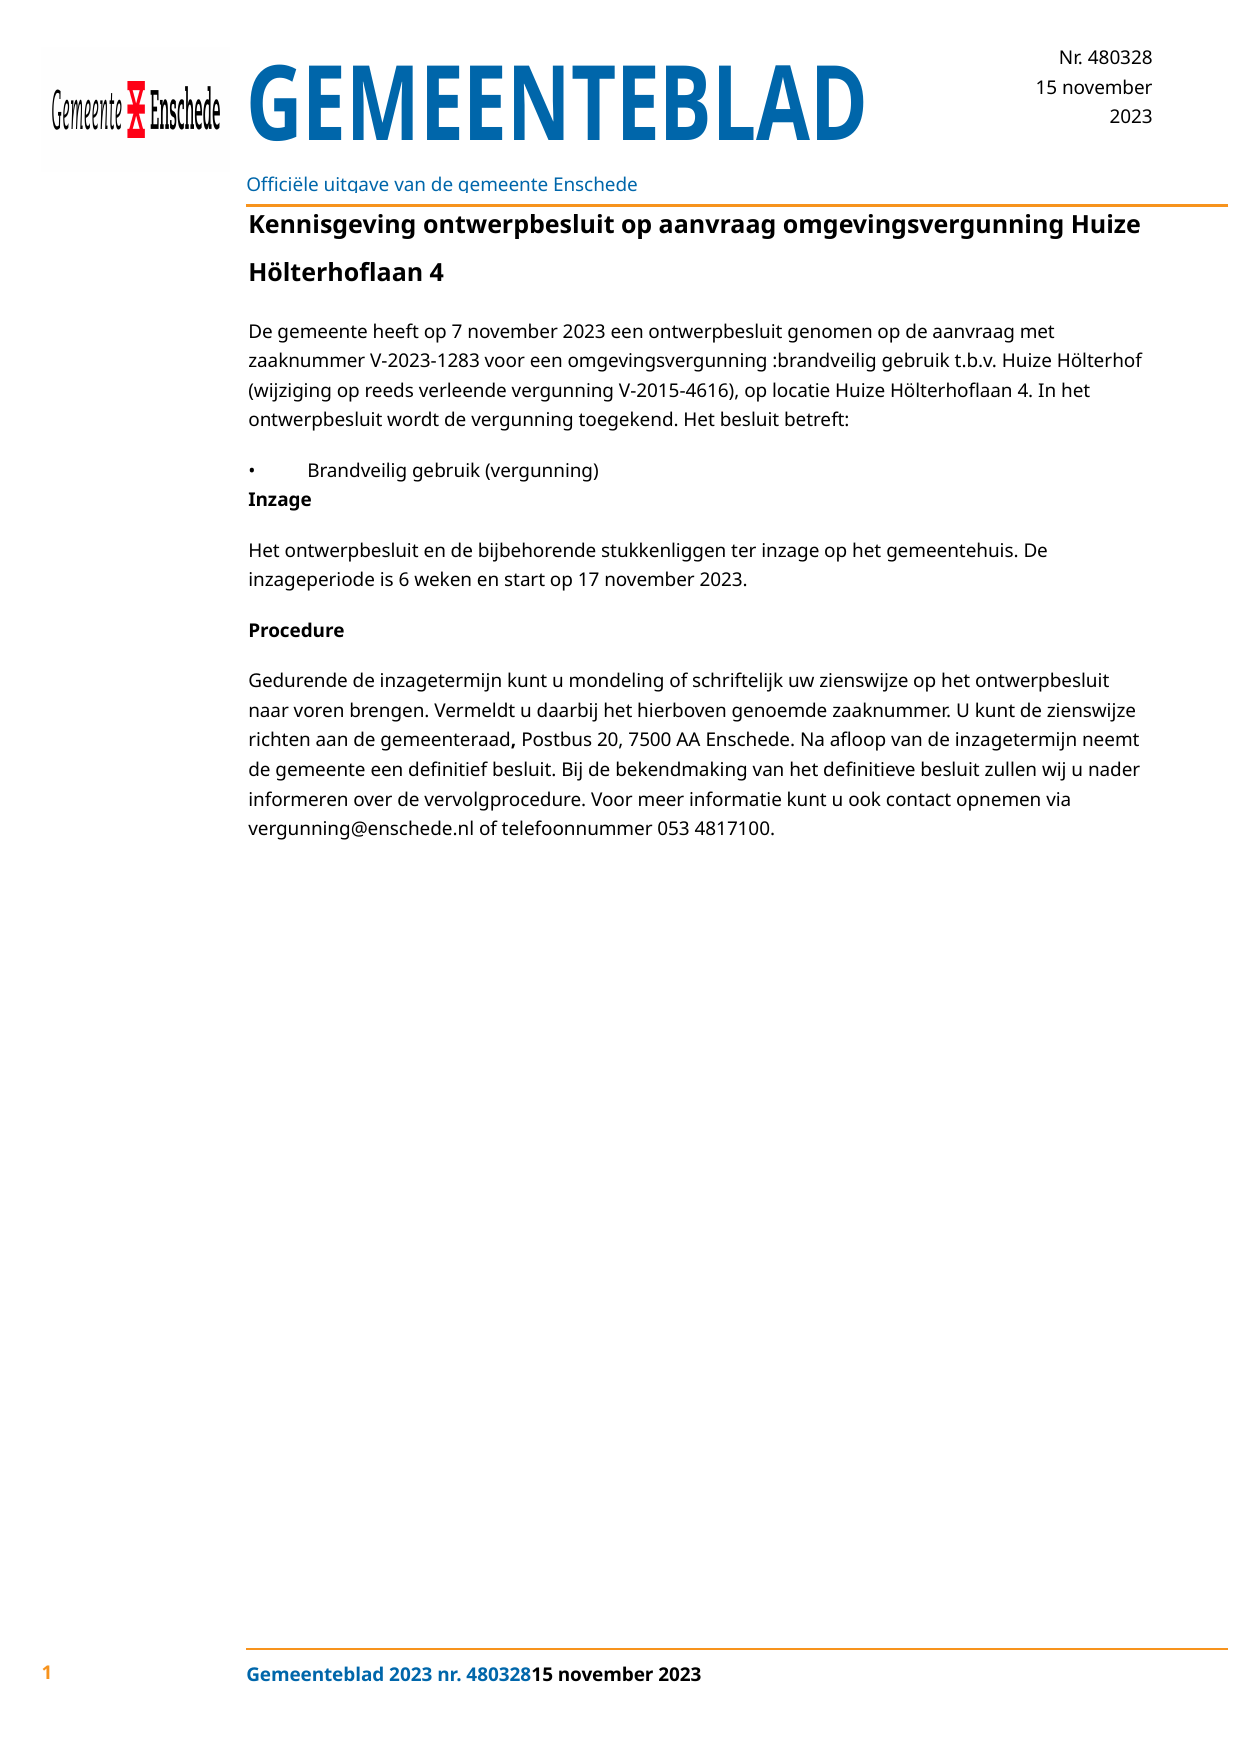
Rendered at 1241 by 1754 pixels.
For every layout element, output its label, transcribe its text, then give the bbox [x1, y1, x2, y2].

picture [41, 47, 231, 172]
list Brandveilig gebruik (vergunning) [248, 457, 1152, 483]
text Het ontwerpbesluit en de bijbehorende stukkenliggen ter inzage op het gemeentehuis. De inzageperiode is 6 weken en start op 17 november 2023. [248, 537, 1152, 592]
text De gemeente heeft op 7 november 2023 een ontwerpbesluit genomen op de aanvraag met zaaknummer V-2023-1283 voor een omgevingsvergunning :brandveilig gebruik t.b.v. Huize Hölterhof (wijziging op reeds verleende vergunning V-2015-4616), op locatie Huize Hölterhoflaan 4. In het ontwerpbesluit wordt de vergunning toegekend. Het besluit betreft: [248, 318, 1152, 432]
text Kennisgeving ontwerpbesluit op aanvraag omgevingsvergunning Huize Hölterhoflaan 4 [248, 207, 1152, 288]
text Procedure [248, 617, 1152, 643]
text Inzage [248, 487, 1152, 512]
text Gedurende de inzagetermijn kunt u mondeling of schriftelijk uw zienswijze op het ontwerpbesluit naar voren brengen. Vermeldt u daarbij het hierboven genoemde zaaknummer. U kunt de zienswijze richten aan de gemeenteraad, Postbus 20, 7500 AA Enschede. Na afloop van de inzagetermijn neemt de gemeente een definitief besluit. Bij de bekendmaking van het definitieve besluit zullen wij u nader informeren over de vervolgprocedure. Voor meer informatie kunt u ook contact opnemen via vergunning@enschede.nl of telefoonnummer 053 4817100. [248, 667, 1152, 841]
